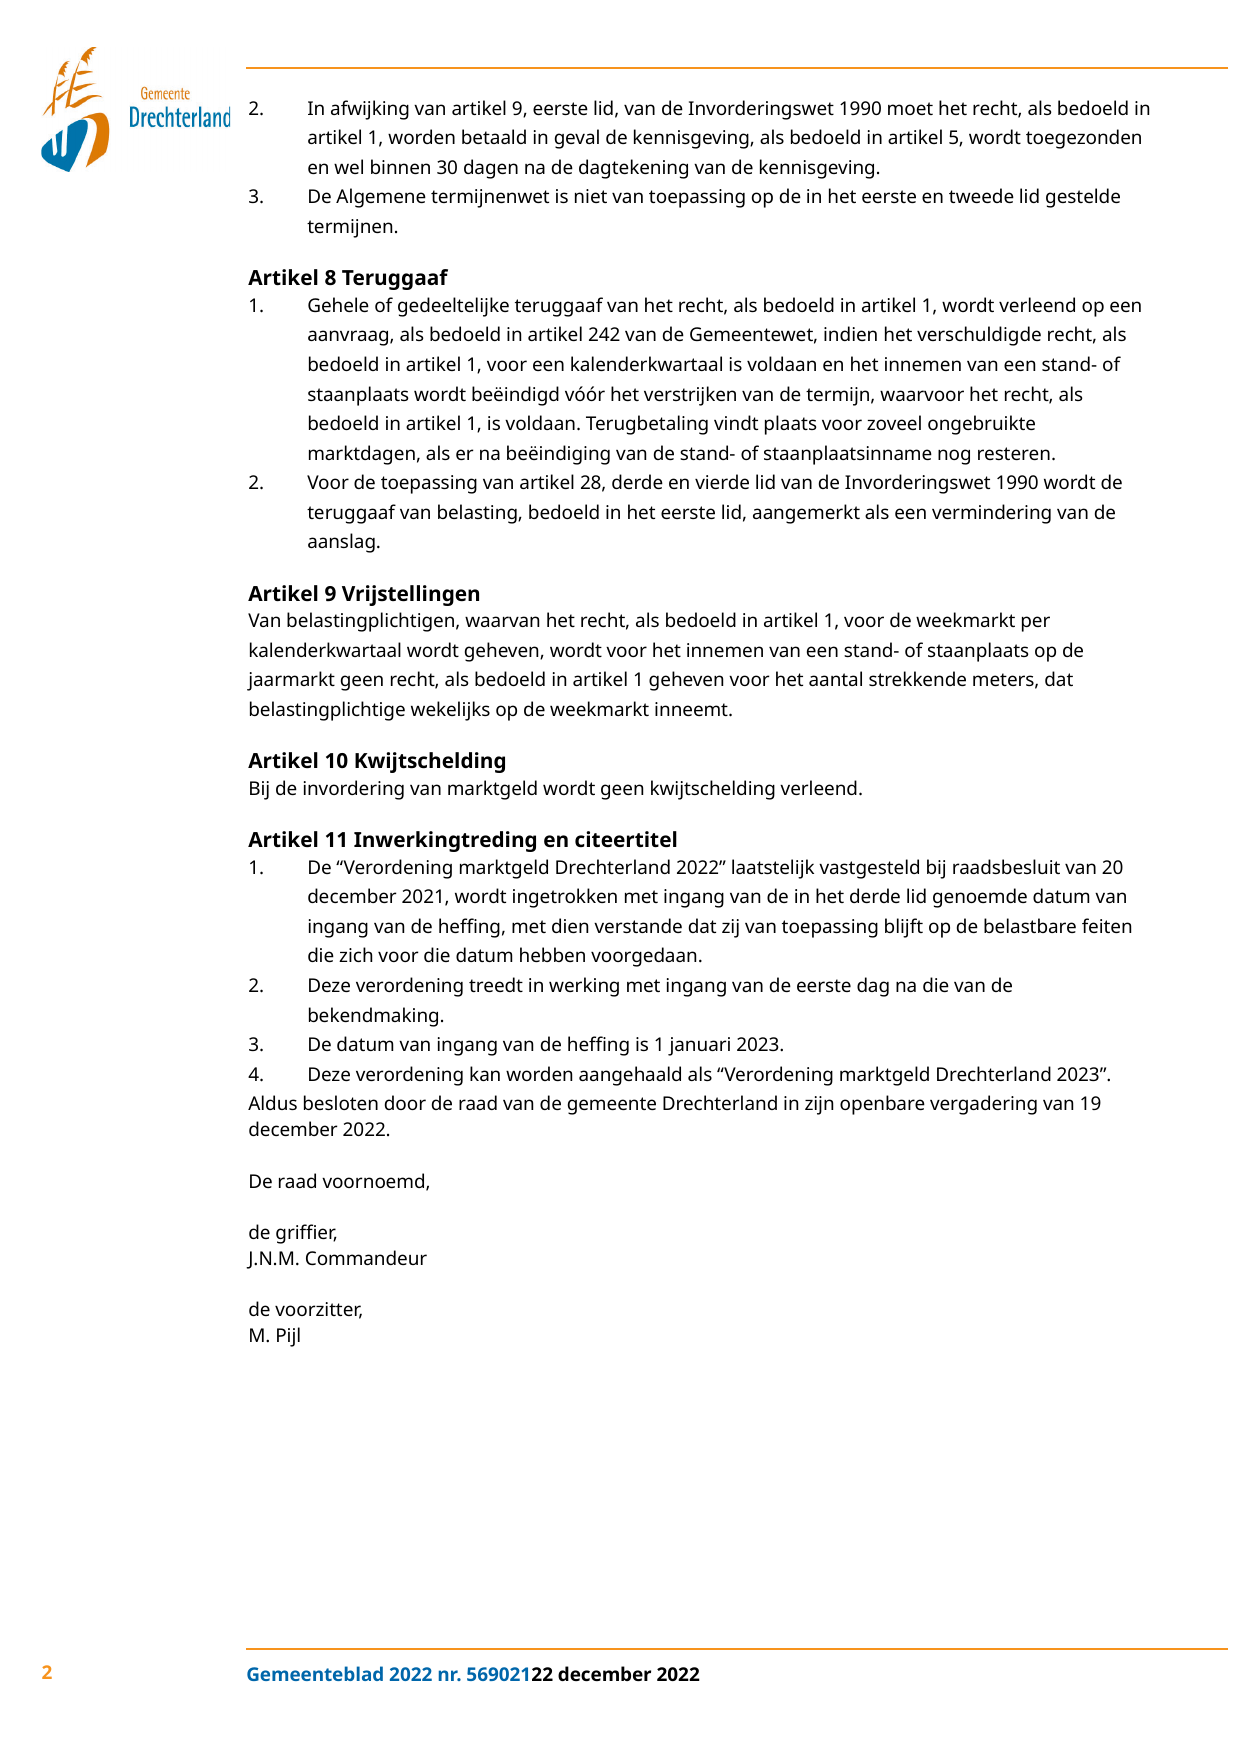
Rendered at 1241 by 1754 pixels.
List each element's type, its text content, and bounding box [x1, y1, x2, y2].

text de griffier, [248, 1219, 1152, 1245]
picture [41, 47, 231, 172]
text Artikel 10 Kwijtschelding [248, 747, 1152, 775]
text de voorzitter, [248, 1296, 1152, 1322]
list Gehele of gedeeltelijke teruggaaf van het recht, als bedoeld in artikel 1, wordt verleend op een aanvraag, als bedoeld in artikel 242 van de Gemeentewet, indien het verschuldigde recht, als bedoeld in artikel 1, voor een kalenderkwartaal is voldaan en het innemen van een stand- of staanplaats wordt beëindigd vóór het verstrijken van de termijn, waarvoor het recht, als bedoeld in artikel 1, is voldaan. Terugbetaling vindt plaats voor zoveel ongebruikte marktdagen, als er na beëindiging van de stand- of staanplaatsinname nog resteren. [248, 292, 1152, 466]
list Voor de toepassing van artikel 28, derde en vierde lid van de Invorderingswet 1990 wordt de teruggaaf van belasting, bedoeld in het eerste lid, aangemerkt als een vermindering van de aanslag. [248, 469, 1152, 554]
text Van belastingplichtigen, waarvan het recht, als bedoeld in artikel 1, voor de weekmarkt per kalenderkwartaal wordt geheven, wordt voor het innemen van een stand- of staanplaats op de jaarmarkt geen recht, als bedoeld in artikel 1 geheven voor het aantal strekkende meters, dat belastingplichtige wekelijks op de weekmarkt inneemt. [248, 607, 1152, 722]
text Artikel 9 Vrijstellingen [248, 579, 1152, 607]
picture [41, 158, 64, 172]
list In afwijking van artikel 9, eerste lid, van de Invorderingswet 1990 moet het recht, als bedoeld in artikel 1, worden betaald in geval de kennisgeving, als bedoeld in artikel 5, wordt toegezonden en wel binnen 30 dagen na de dagtekening van de kennisgeving. [248, 95, 1152, 180]
text M. Pijl [248, 1322, 1152, 1348]
list De datum van ingang van de heffing is 1 januari 2023. [248, 1031, 1152, 1057]
list Deze verordening kan worden aangehaald als “Verordening marktgeld Drechterland 2023”. [248, 1061, 1152, 1087]
text Aldus besloten door de raad van de gemeente Drechterland in zijn openbare vergadering van 19 december 2022. [248, 1091, 1152, 1142]
text Artikel 8 Teruggaaf [248, 263, 1152, 292]
text De raad voornoemd, [248, 1168, 1152, 1193]
text Bij de invordering van marktgeld wordt geen kwijtschelding verleend. [248, 775, 1152, 801]
list De “Verordening marktgeld Drechterland 2022” laatstelijk vastgesteld bij raadsbesluit van 20 december 2021, wordt ingetrokken met ingang van de in het derde lid genoemde datum van ingang van de heffing, met dien verstande dat zij van toepassing blijft op de belastbare feiten die zich voor die datum hebben voorgedaan. [248, 854, 1152, 968]
text J.N.M. Commandeur [248, 1245, 1152, 1271]
list Deze verordening treedt in werking met ingang van de eerste dag na die van de bekendmaking. [248, 972, 1152, 1028]
picture [226, 115, 231, 124]
text Artikel 11 Inwerkingtreding en citeertitel [248, 826, 1152, 854]
list De Algemene termijnenwet is niet van toepassing op de in het eerste en tweede lid gestelde termijnen. [248, 183, 1152, 239]
